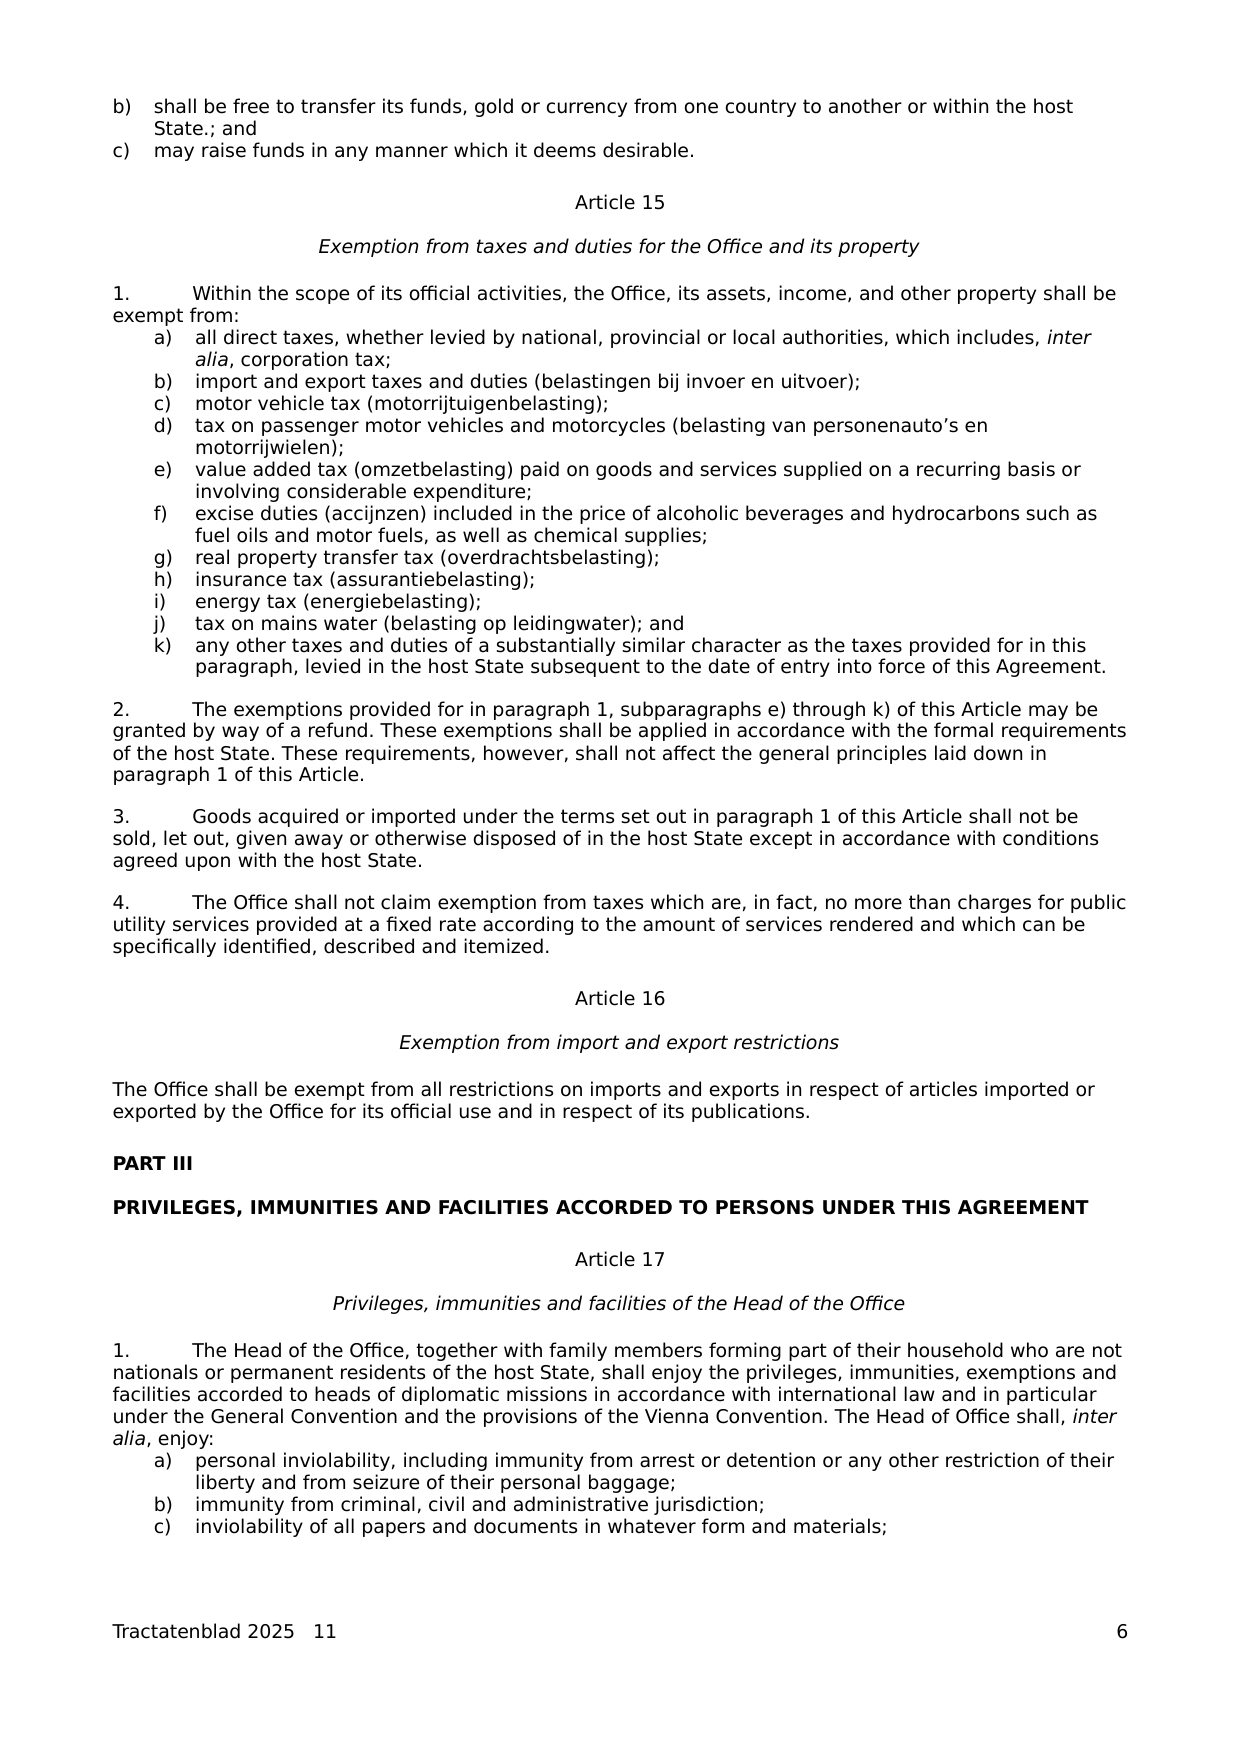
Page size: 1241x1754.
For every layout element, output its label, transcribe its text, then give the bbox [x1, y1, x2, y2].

subtitle Article 15 Exemption from taxes and duties for the Office and its property [112, 192, 1128, 258]
text 1. The Head of the Office, together with family members forming part of their household who are not nationals or permanent residents of the host State, shall enjoy the privileges, immunities, exemptions and facilities accorded to heads of diplomatic missions in accordance with international law and in particular under the General Convention and the provisions of the Vienna Convention. The Head of Office shall, inter alia, enjoy: [112, 1340, 1128, 1450]
text c) may raise funds in any manner which it deems desirable. [112, 140, 1128, 162]
text b) immunity from criminal, civil and administrative jurisdiction; [153, 1494, 1128, 1516]
text k) any other taxes and duties of a substantially similar character as the taxes provided for in this paragraph, levied in the host State subsequent to the date of entry into force of this Agreement. [153, 634, 1128, 678]
text 2. The exemptions provided for in paragraph 1, subparagraphs e) through k) of this Article may be granted by way of a refund. These exemptions shall be applied in accordance with the formal requirements of the host State. These requirements, however, shall not affect the general principles laid down in paragraph 1 of this Article. [112, 698, 1128, 786]
text The Office shall be exempt from all restrictions on imports and exports in respect of articles imported or exported by the Office for its official use and in respect of its publications. [112, 1079, 1128, 1123]
subtitle Article 16 Exemption from import and export restrictions [112, 988, 1128, 1054]
text 1. Within the scope of its official activities, the Office, its assets, income, and other property shall be exempt from: [112, 283, 1128, 327]
text 4. The Office shall not claim exemption from taxes which are, in fact, no more than charges for public utility services provided at a fixed rate according to the amount of services rendered and which can be specifically identified, described and itemized. [112, 892, 1128, 958]
text b) import and export taxes and duties (belastingen bij invoer en uitvoer); [153, 371, 1128, 393]
text c) motor vehicle tax (motorrijtuigenbelasting); [153, 393, 1128, 415]
text g) real property transfer tax (overdrachtsbelasting); [153, 547, 1128, 568]
text c) inviolability of all papers and documents in whatever form and materials; [153, 1516, 1128, 1538]
text 3. Goods acquired or imported under the terms set out in paragraph 1 of this Article shall not be sold, let out, given away or otherwise disposed of in the host State except in accordance with conditions agreed upon with the host State. [112, 806, 1128, 872]
text f) excise duties (accijnzen) included in the price of alcoholic beverages and hydrocarbons such as fuel oils and motor fuels, as well as chemical supplies; [153, 503, 1128, 547]
text b) shall be free to transfer its funds, gold or currency from one country to another or within the host State.; and [112, 96, 1128, 140]
subtitle PART III PRIVILEGES, IMMUNITIES AND FACILITIES ACCORDED TO PERSONS UNDER THIS AGREEMENT [112, 1153, 1128, 1219]
text e) value added tax (omzetbelasting) paid on goods and services supplied on a recurring basis or involving considerable expenditure; [153, 459, 1128, 503]
text a) all direct taxes, whether levied by national, provincial or local authorities, which includes, inter alia, corporation tax; [153, 327, 1128, 371]
text j) tax on mains water (belasting op leidingwater); and [153, 612, 1128, 634]
text a) personal inviolability, including immunity from arrest or detention or any other restriction of their liberty and from seizure of their personal baggage; [153, 1450, 1128, 1494]
text d) tax on passenger motor vehicles and motorcycles (belasting van personenauto’s en motorrijwielen); [153, 415, 1128, 459]
text h) insurance tax (assurantiebelasting); [153, 568, 1128, 591]
text i) energy tax (energiebelasting); [153, 591, 1128, 612]
subtitle Article 17 Privileges, immunities and facilities of the Head of the Office [112, 1249, 1128, 1315]
